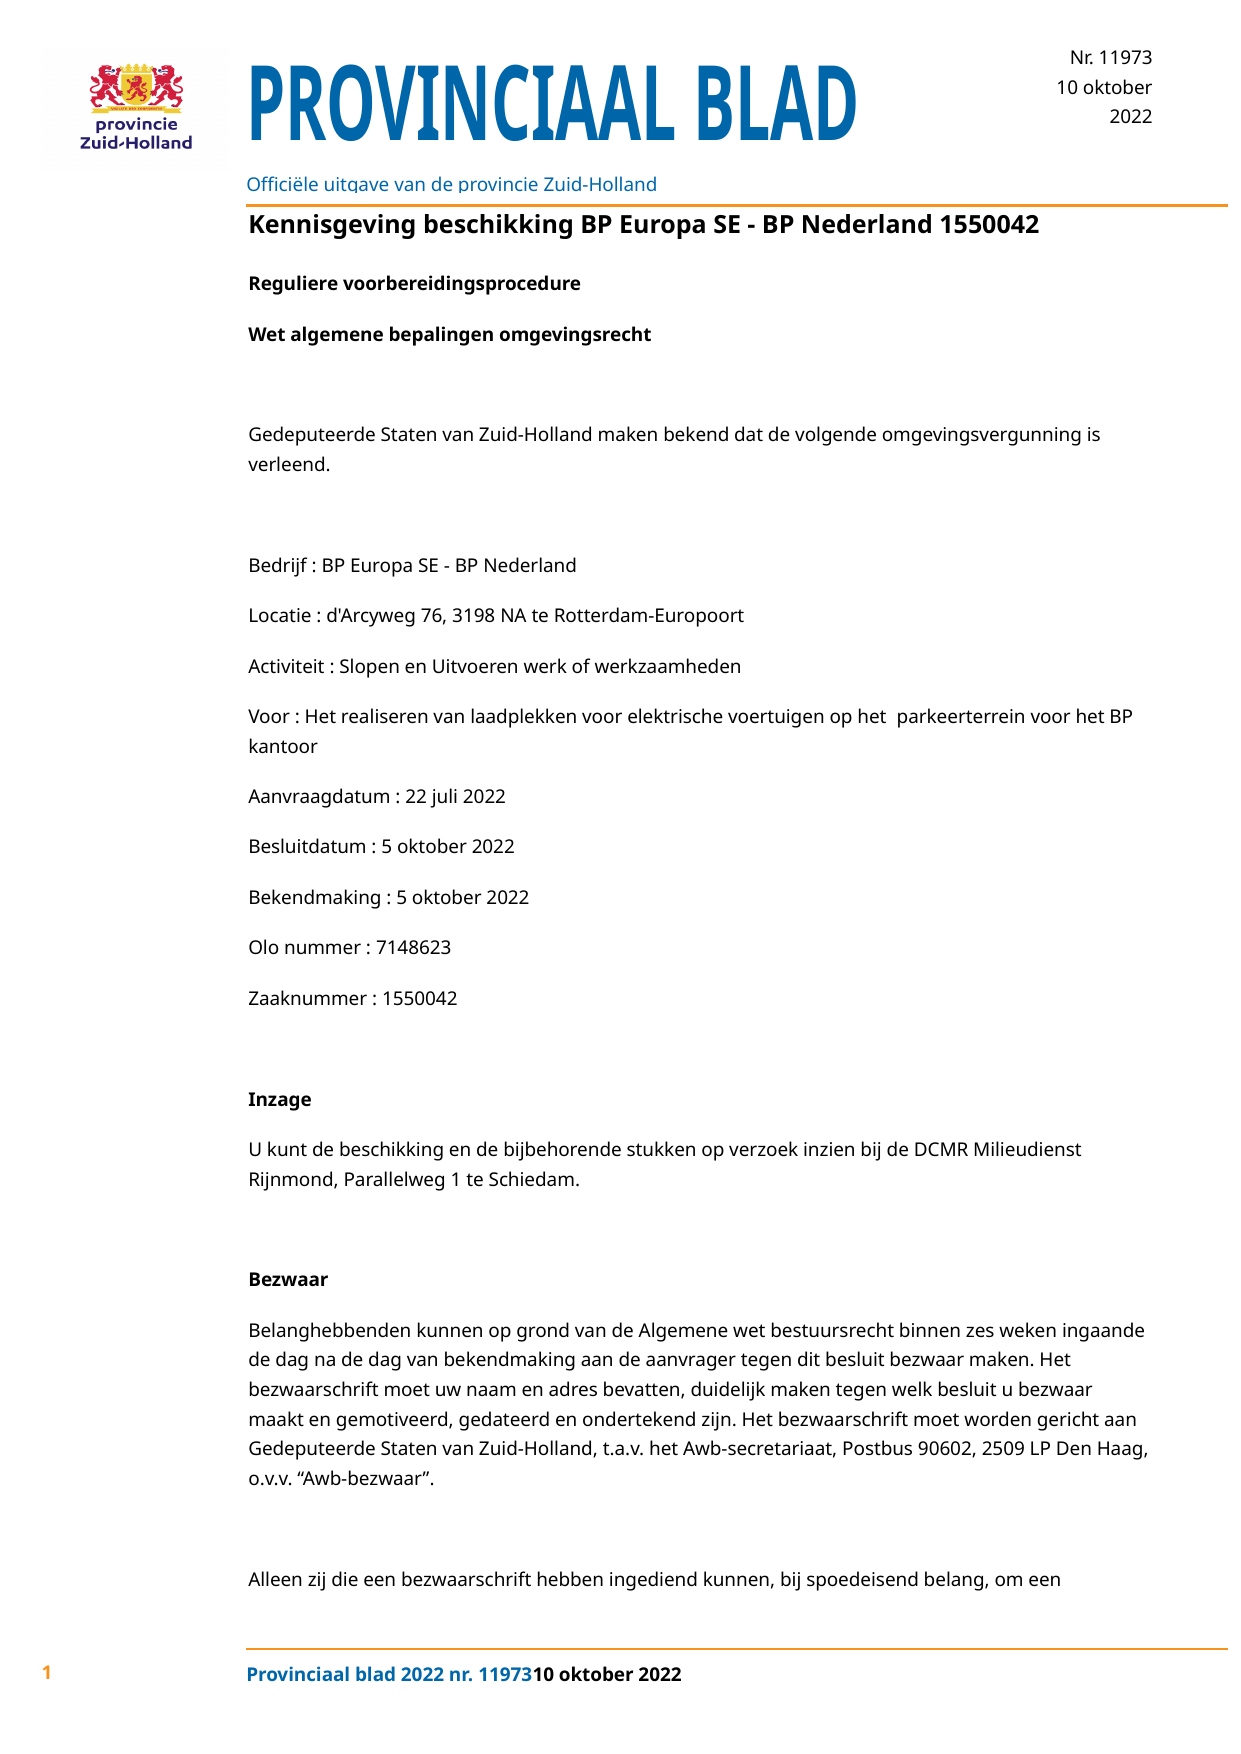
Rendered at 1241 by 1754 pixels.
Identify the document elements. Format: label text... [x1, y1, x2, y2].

text U kunt de beschikking en de bijbehorende stukken op verzoek inzien bij de DCMR Milieudienst Rijnmond, Parallelweg 1 te Schiedam. [248, 1136, 1152, 1191]
text Inzage [248, 1086, 1152, 1111]
text Bezwaar [248, 1267, 1152, 1292]
text Aanvraagdatum : 22 juli 2022 [248, 783, 1152, 809]
text Bekendmaking : 5 oktober 2022 [248, 884, 1152, 910]
text Zaaknummer : 1550042 [248, 985, 1152, 1011]
text Bedrijf : BP Europa SE - BP Nederland [248, 552, 1152, 578]
text Locatie : d'Arcyweg 76, 3198 NA te Rotterdam-Europoort [248, 602, 1152, 628]
text Wet algemene bepalingen omgevingsrecht [248, 321, 1152, 346]
text Gedeputeerde Staten van Zuid-Holland maken bekend dat de volgende omgevingsvergunning is verleend. [248, 422, 1152, 477]
text Besluitdatum : 5 oktober 2022 [248, 834, 1152, 859]
text Activiteit : Slopen en Uitvoeren werk of werkzaamheden [248, 653, 1152, 678]
text Belanghebbenden kunnen op grond van de Algemene wet bestuursrecht binnen zes weken ingaande de dag na de dag van bekendmaking aan de aanvrager tegen dit besluit bezwaar maken. Het bezwaarschrift moet uw naam en adres bevatten, duidelijk maken tegen welk besluit u bezwaar maakt en gemotiveerd, gedateerd en ondertekend zijn. Het bezwaarschrift moet worden gericht aan Gedeputeerde Staten van Zuid-Holland, t.a.v. het Awb-secretariaat, Postbus 90602, 2509 LP Den Haag, o.v.v. “Awb-bezwaar”. [248, 1317, 1152, 1491]
text Voor : Het realiseren van laadplekken voor elektrische voertuigen op het parkeerterrein voor het BP kantoor [248, 703, 1152, 758]
text Kennisgeving beschikking BP Europa SE - BP Nederland 1550042 [248, 207, 1152, 241]
picture [41, 47, 231, 172]
text Alleen zij die een bezwaarschrift hebben ingediend kunnen, bij spoedeisend belang, om een [248, 1566, 1152, 1591]
text Olo nummer : 7148623 [248, 934, 1152, 960]
text Reguliere voorbereidingsprocedure [248, 270, 1152, 296]
